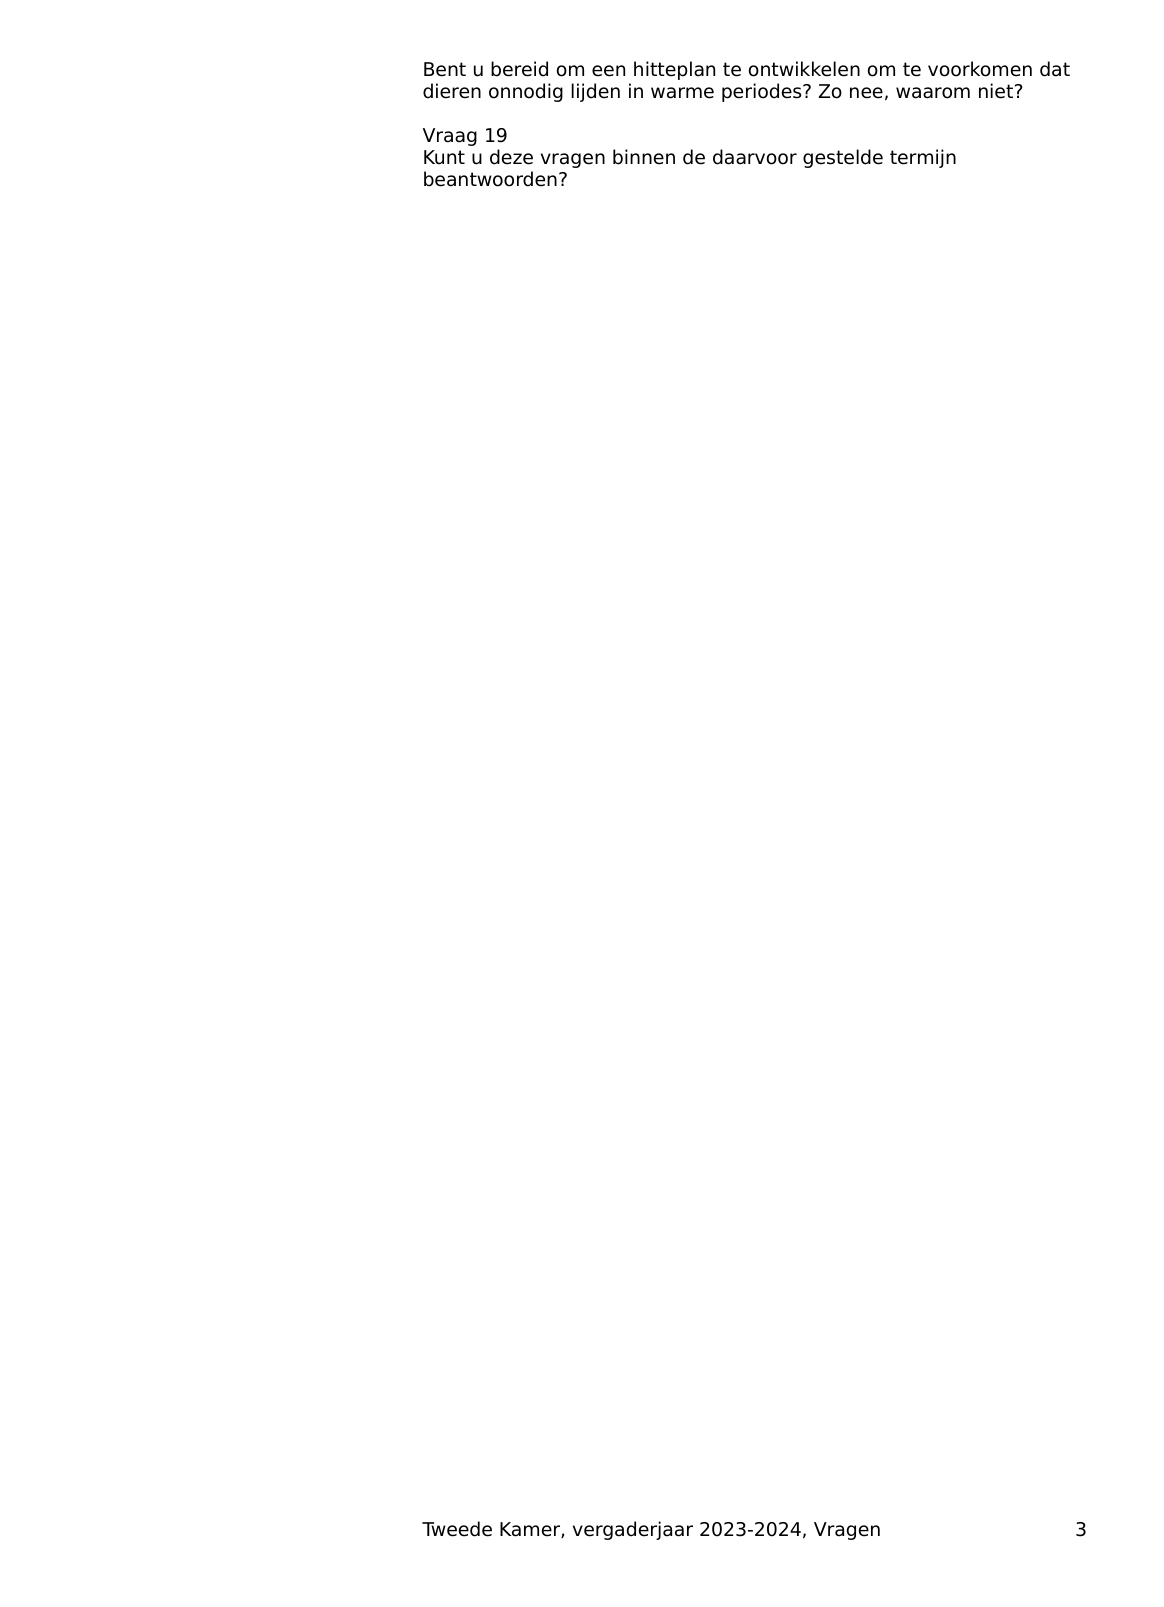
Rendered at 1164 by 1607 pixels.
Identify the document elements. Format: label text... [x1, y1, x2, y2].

text Bent u bereid om een hitteplan te ontwikkelen om te voorkomen dat dieren onnodig lijden in warme periodes? Zo nee, waarom niet? [422, 59, 1087, 103]
text Vraag 19 [422, 125, 1087, 147]
text Kunt u deze vragen binnen de daarvoor gestelde termijn beantwoorden? [422, 147, 1087, 191]
